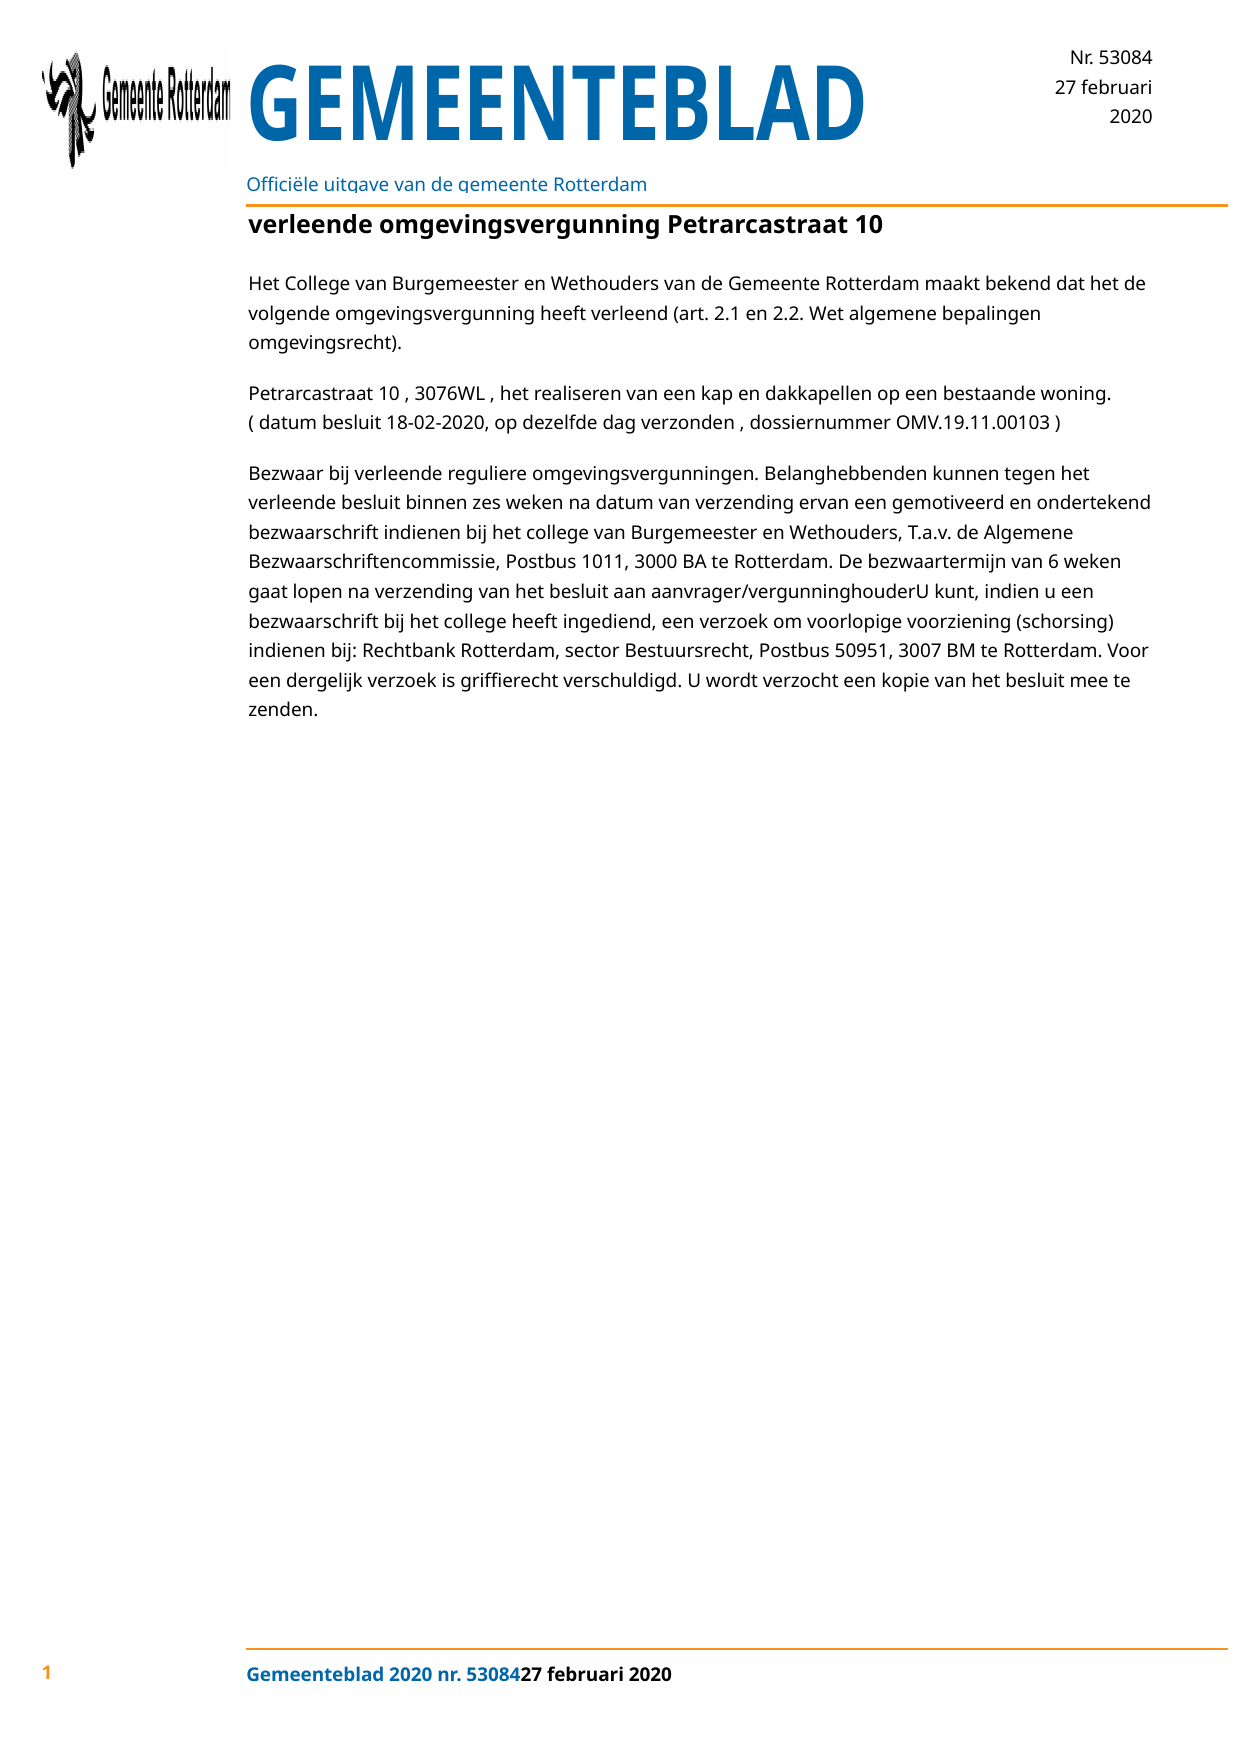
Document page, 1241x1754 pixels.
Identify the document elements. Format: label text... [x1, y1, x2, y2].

text Het College van Burgemeester en Wethouders van de Gemeente Rotterdam maakt bekend dat het de volgende omgevingsvergunning heeft verleend (art. 2.1 en 2.2. Wet algemene bepalingen omgevingsrecht). [248, 270, 1152, 355]
picture [41, 47, 231, 172]
text Bezwaar bij verleende reguliere omgevingsvergunningen. Belanghebbenden kunnen tegen het verleende besluit binnen zes weken na datum van verzending ervan een gemotiveerd en ondertekend bezwaarschrift indienen bij het college van Burgemeester en Wethouders, T.a.v. de Algemene Bezwaarschriftencommissie, Postbus 1011, 3000 BA te Rotterdam. De bezwaartermijn van 6 weken gaat lopen na verzending van het besluit aan aanvrager/vergunninghouderU kunt, indien u een bezwaarschrift bij het college heeft ingediend, een verzoek om voorlopige voorziening (schorsing) indienen bij: Rechtbank Rotterdam, sector Bestuursrecht, Postbus 50951, 3007 BM te Rotterdam. Voor een dergelijk verzoek is griffierecht verschuldigd. U wordt verzocht een kopie van het besluit mee te zenden. [248, 460, 1152, 722]
text verleende omgevingsvergunning Petrarcastraat 10 [248, 207, 1152, 241]
text Petrarcastraat 10 , 3076WL , het realiseren van een kap en dakkapellen op een bestaande woning.( datum besluit 18-02-2020, op dezelfde dag verzonden , dossiernummer OMV.19.11.00103 ) [248, 380, 1152, 435]
